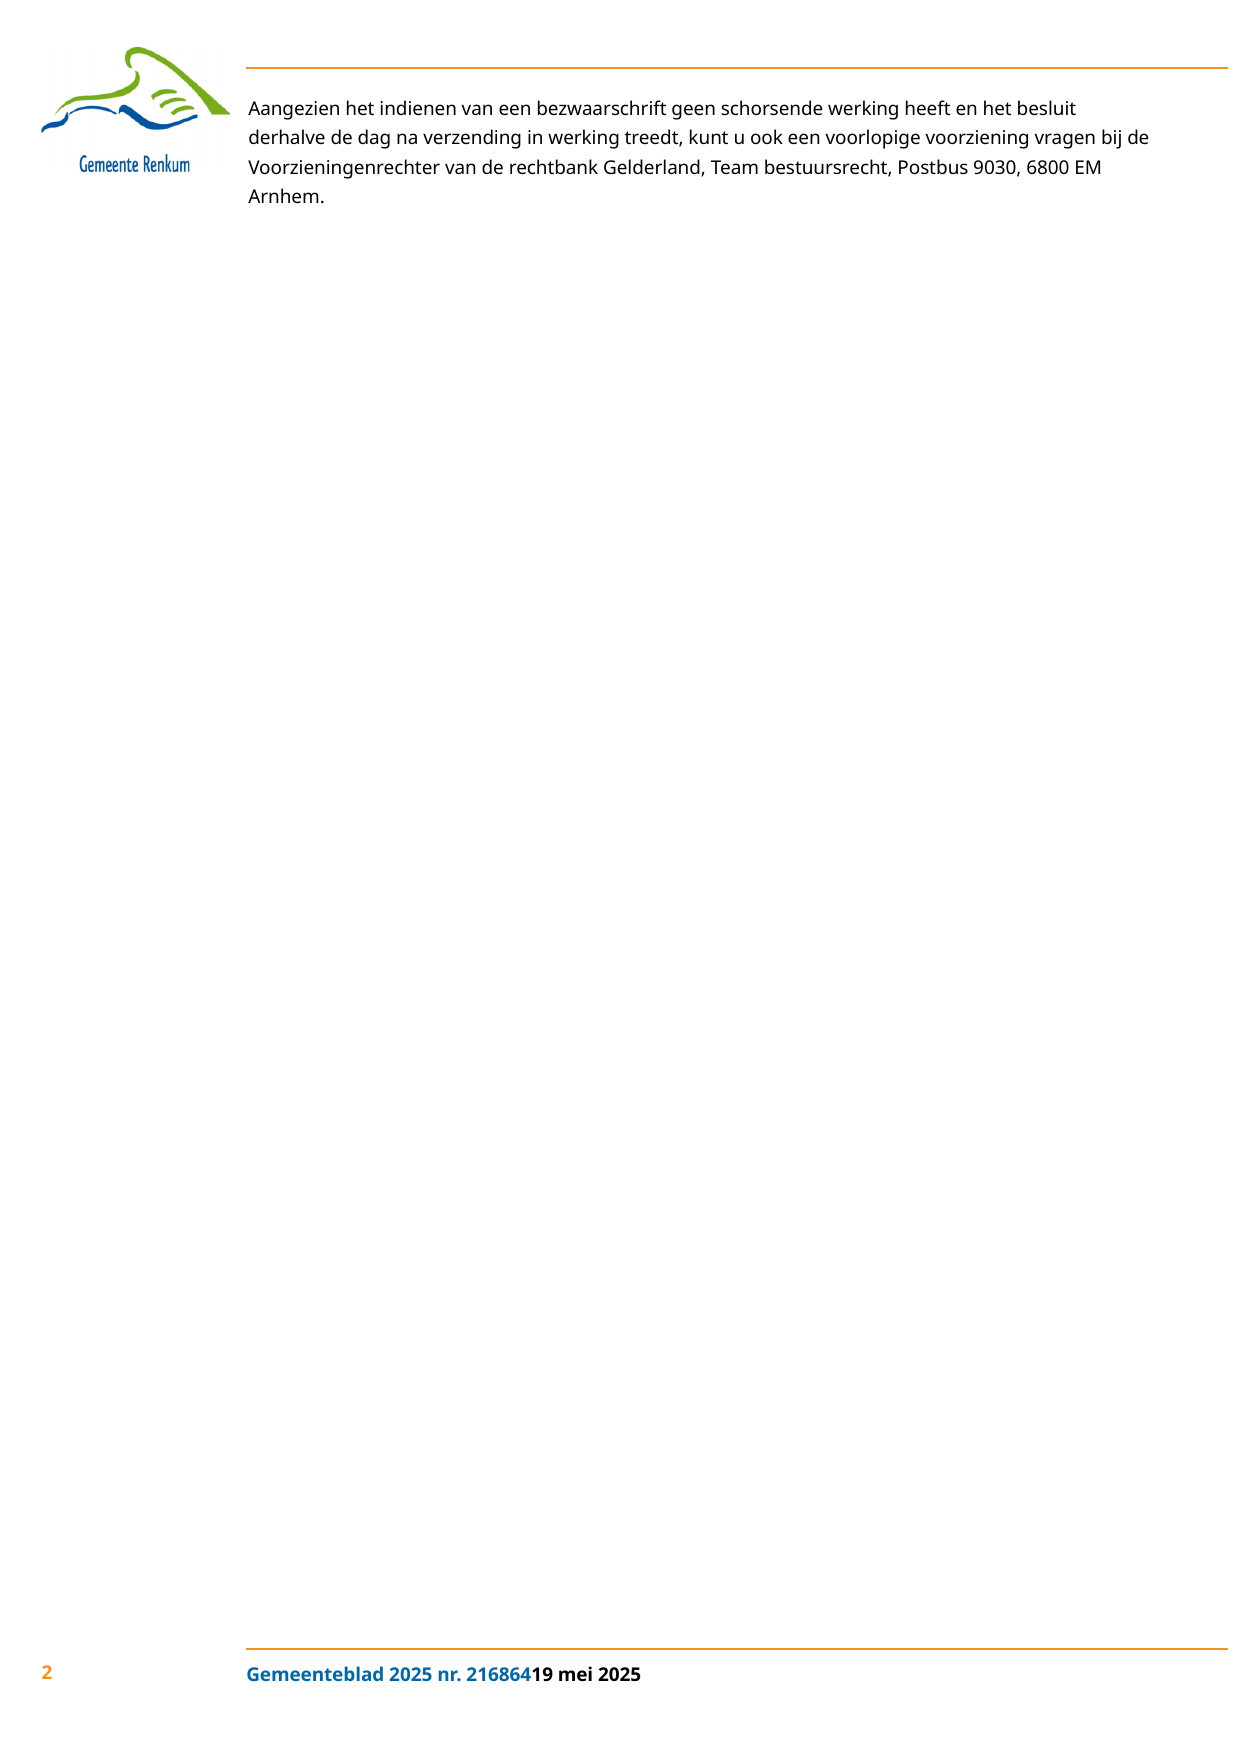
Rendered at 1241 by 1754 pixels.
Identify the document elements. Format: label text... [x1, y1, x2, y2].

text Aangezien het indienen van een bezwaarschrift geen schorsende werking heeft en het besluit derhalve de dag na verzending in werking treedt, kunt u ook een voorlopige voorziening vragen bij de Voorzieningenrechter van de rechtbank Gelderland, Team bestuursrecht, Postbus 9030, 6800 EM Arnhem. [248, 95, 1152, 209]
picture [41, 47, 231, 172]
